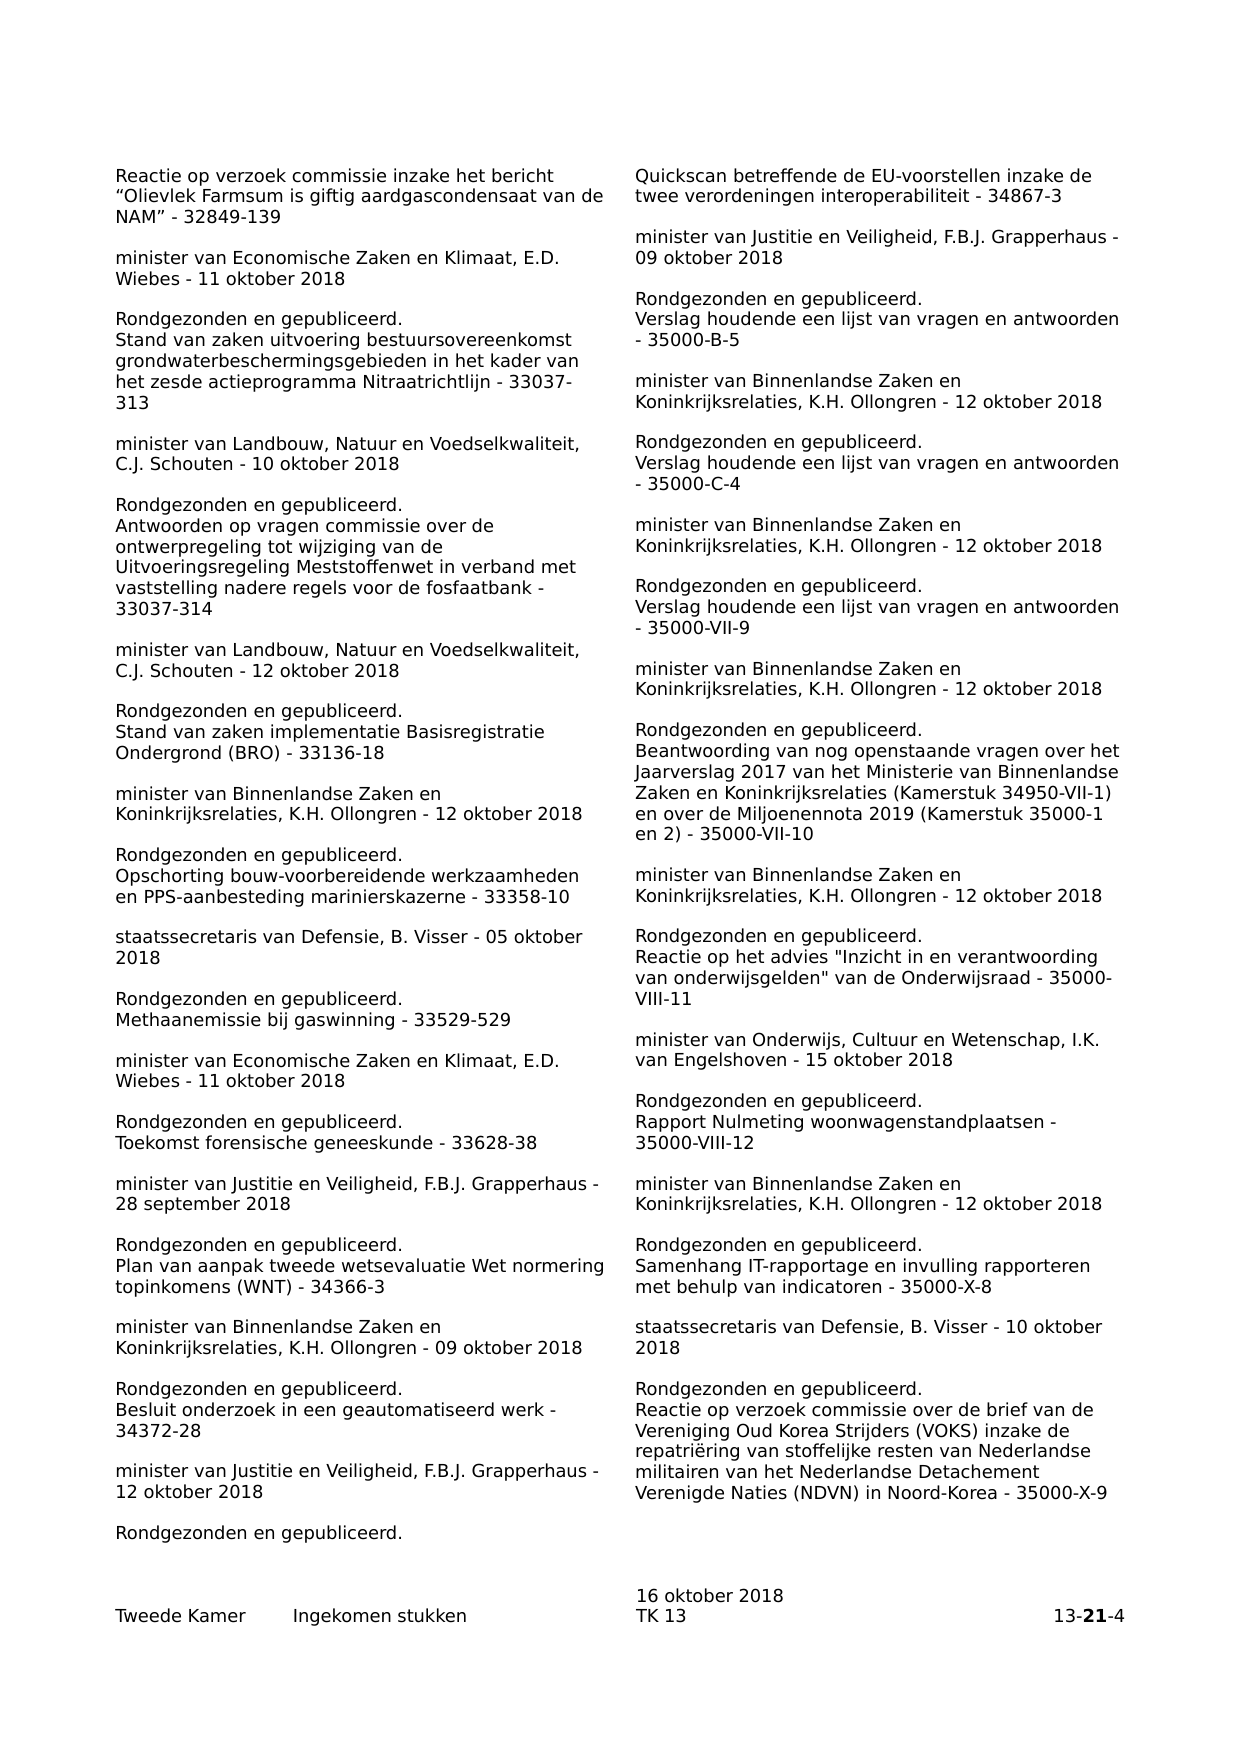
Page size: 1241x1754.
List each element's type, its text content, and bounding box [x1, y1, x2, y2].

text Toekomst forensische geneeskunde - 33628-38 [115, 1133, 605, 1153]
text minister van Binnenlandse Zaken en Koninkrijksrelaties, K.H. Ollongren - 12 oktober 2018 [635, 515, 1125, 556]
text minister van Onderwijs, Cultuur en Wetenschap, I.K. van Engelshoven - 15 oktober 2018 [635, 1029, 1125, 1071]
text Rondgezonden en gepubliceerd. [115, 701, 605, 722]
text Besluit onderzoek in een geautomatiseerd werk - 34372-28 [115, 1399, 605, 1441]
text Stand van zaken implementatie Basisregistratie Ondergrond (BRO) - 33136-18 [115, 722, 605, 763]
text Antwoorden op vragen commissie over de ontwerpregeling tot wijziging van de Uitvoeringsregeling Meststoffenwet in verband met vaststelling nadere regels voor de fosfaatbank - 33037-314 [115, 516, 605, 620]
text staatssecretaris van Defensie, B. Visser - 10 oktober 2018 [635, 1317, 1125, 1359]
text Plan van aanpak tweede wetsevaluatie Wet normering topinkomens (WNT) - 34366-3 [115, 1256, 605, 1297]
text Rondgezonden en gepubliceerd. [115, 845, 605, 866]
text Rapport Nulmeting woonwagenstandplaatsen - 35000-VIII-12 [635, 1112, 1125, 1153]
text staatssecretaris van Defensie, B. Visser - 05 oktober 2018 [115, 927, 605, 969]
text minister van Economische Zaken en Klimaat, E.D. Wiebes - 11 oktober 2018 [115, 248, 605, 289]
text Reactie op verzoek commissie over de brief van de Vereniging Oud Korea Strijders (VOKS) inzake de repatriëring van stoffelijke resten van Nederlandse militairen van het Nederlandse Detachement Verenigde Naties (NDVN) in Noord-Korea - 35000-X-9 [635, 1399, 1125, 1504]
text Rondgezonden en gepubliceerd. [635, 1235, 1125, 1256]
text Verslag houdende een lijst van vragen en antwoorden - 35000-VII-9 [635, 597, 1125, 638]
text Rondgezonden en gepubliceerd. [115, 309, 605, 330]
text Rondgezonden en gepubliceerd. [115, 989, 605, 1009]
text Rondgezonden en gepubliceerd. [635, 288, 1125, 309]
text Opschorting bouw-voorbereidende werkzaamheden en PPS-aanbesteding marinierskazerne - 33358-10 [115, 866, 605, 907]
text minister van Economische Zaken en Klimaat, E.D. Wiebes - 11 oktober 2018 [115, 1050, 605, 1092]
text minister van Binnenlandse Zaken en Koninkrijksrelaties, K.H. Ollongren - 12 oktober 2018 [635, 658, 1125, 700]
text minister van Binnenlandse Zaken en Koninkrijksrelaties, K.H. Ollongren - 12 oktober 2018 [635, 1173, 1125, 1215]
text minister van Landbouw, Natuur en Voedselkwaliteit, C.J. Schouten - 12 oktober 2018 [115, 640, 605, 681]
text Rondgezonden en gepubliceerd. [115, 1235, 605, 1256]
text minister van Landbouw, Natuur en Voedselkwaliteit, C.J. Schouten - 10 oktober 2018 [115, 433, 605, 475]
text Rondgezonden en gepubliceerd. [115, 1523, 605, 1543]
text minister van Justitie en Veiligheid, F.B.J. Grapperhaus - 28 september 2018 [115, 1173, 605, 1215]
text Methaanemissie bij gaswinning - 33529-529 [115, 1009, 605, 1030]
text Rondgezonden en gepubliceerd. [635, 926, 1125, 947]
text minister van Justitie en Veiligheid, F.B.J. Grapperhaus - 09 oktober 2018 [635, 227, 1125, 268]
text Reactie op verzoek commissie inzake het bericht “Olievlek Farmsum is giftig aardgascondensaat van de NAM” - 32849-139 [115, 165, 605, 228]
text Verslag houdende een lijst van vragen en antwoorden - 35000-C-4 [635, 453, 1125, 495]
text minister van Binnenlandse Zaken en Koninkrijksrelaties, K.H. Ollongren - 09 oktober 2018 [115, 1317, 605, 1359]
text Rondgezonden en gepubliceerd. [115, 495, 605, 516]
text Verslag houdende een lijst van vragen en antwoorden - 35000-B-5 [635, 309, 1125, 351]
text Rondgezonden en gepubliceerd. [635, 1379, 1125, 1399]
text minister van Binnenlandse Zaken en Koninkrijksrelaties, K.H. Ollongren - 12 oktober 2018 [635, 865, 1125, 906]
text Samenhang IT-rapportage en invulling rapporteren met behulp van indicatoren - 35000-X-8 [635, 1256, 1125, 1297]
text minister van Binnenlandse Zaken en Koninkrijksrelaties, K.H. Ollongren - 12 oktober 2018 [635, 371, 1125, 412]
text Rondgezonden en gepubliceerd. [115, 1379, 605, 1399]
text Beantwoording van nog openstaande vragen over het Jaarverslag 2017 van het Ministerie van Binnenlandse Zaken en Koninkrijksrelaties (Kamerstuk 34950-VII-1) en over de Miljoenennota 2019 (Kamerstuk 35000-1 en 2) - 35000-VII-10 [635, 741, 1125, 845]
text Rondgezonden en gepubliceerd. [115, 1112, 605, 1133]
text Rondgezonden en gepubliceerd. [635, 432, 1125, 453]
text Reactie op het advies "Inzicht in en verantwoording van onderwijsgelden" van de Onderwijsraad - 35000-VIII-11 [635, 947, 1125, 1009]
text Stand van zaken uitvoering bestuursovereenkomst grondwaterbeschermingsgebieden in het kader van het zesde actieprogramma Nitraatrichtlijn - 33037-313 [115, 330, 605, 413]
text Rondgezonden en gepubliceerd. [635, 576, 1125, 597]
text Rondgezonden en gepubliceerd. [635, 1091, 1125, 1112]
text Quickscan betreffende de EU-voorstellen inzake de twee verordeningen interoperabiliteit - 34867-3 [635, 165, 1125, 207]
text Rondgezonden en gepubliceerd. [635, 720, 1125, 741]
text minister van Justitie en Veiligheid, F.B.J. Grapperhaus - 12 oktober 2018 [115, 1461, 605, 1503]
text minister van Binnenlandse Zaken en Koninkrijksrelaties, K.H. Ollongren - 12 oktober 2018 [115, 783, 605, 825]
